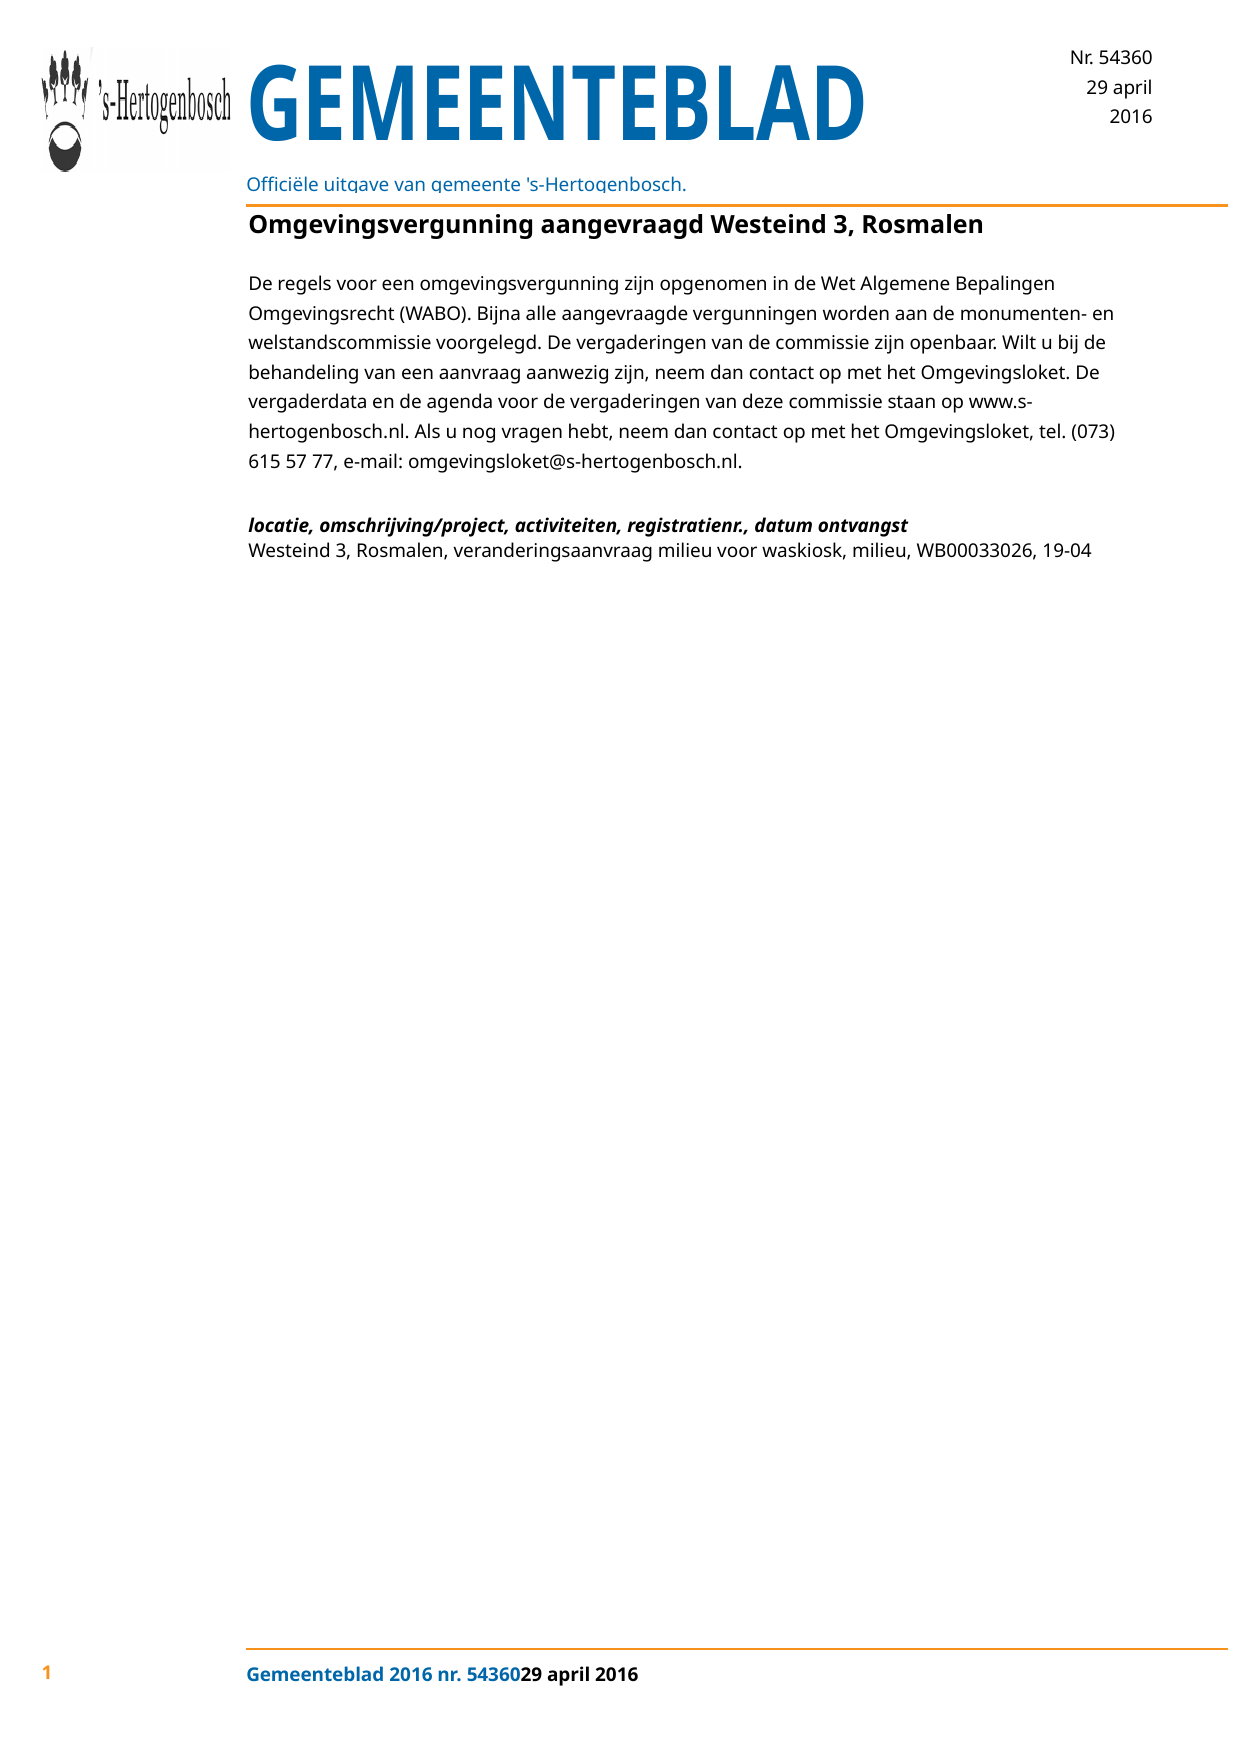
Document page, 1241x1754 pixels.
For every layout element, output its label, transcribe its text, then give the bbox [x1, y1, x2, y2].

text locatie, omschrijving/project, activiteiten, registratienr., datum ontvangst [248, 512, 1152, 537]
text Westeind 3, Rosmalen, veranderingsaanvraag milieu voor waskiosk, milieu, WB00033026, 19-04 [248, 537, 1152, 563]
picture [41, 47, 231, 172]
text De regels voor een omgevingsvergunning zijn opgenomen in de Wet Algemene Bepalingen Omgevingsrecht (WABO). Bijna alle aangevraagde vergunningen worden aan de monumenten- en welstandscommissie voorgelegd. De vergaderingen van de commissie zijn openbaar. Wilt u bij de behandeling van een aanvraag aanwezig zijn, neem dan contact op met het Omgevingsloket. De vergaderdata en de agenda voor de vergaderingen van deze commissie staan op www.s-hertogenbosch.nl. Als u nog vragen hebt, neem dan contact op met het Omgevingsloket, tel. (073) 615 57 77, e-mail: omgevingsloket@s-hertogenbosch.nl. [248, 270, 1152, 473]
text Omgevingsvergunning aangevraagd Westeind 3, Rosmalen [248, 207, 1152, 241]
